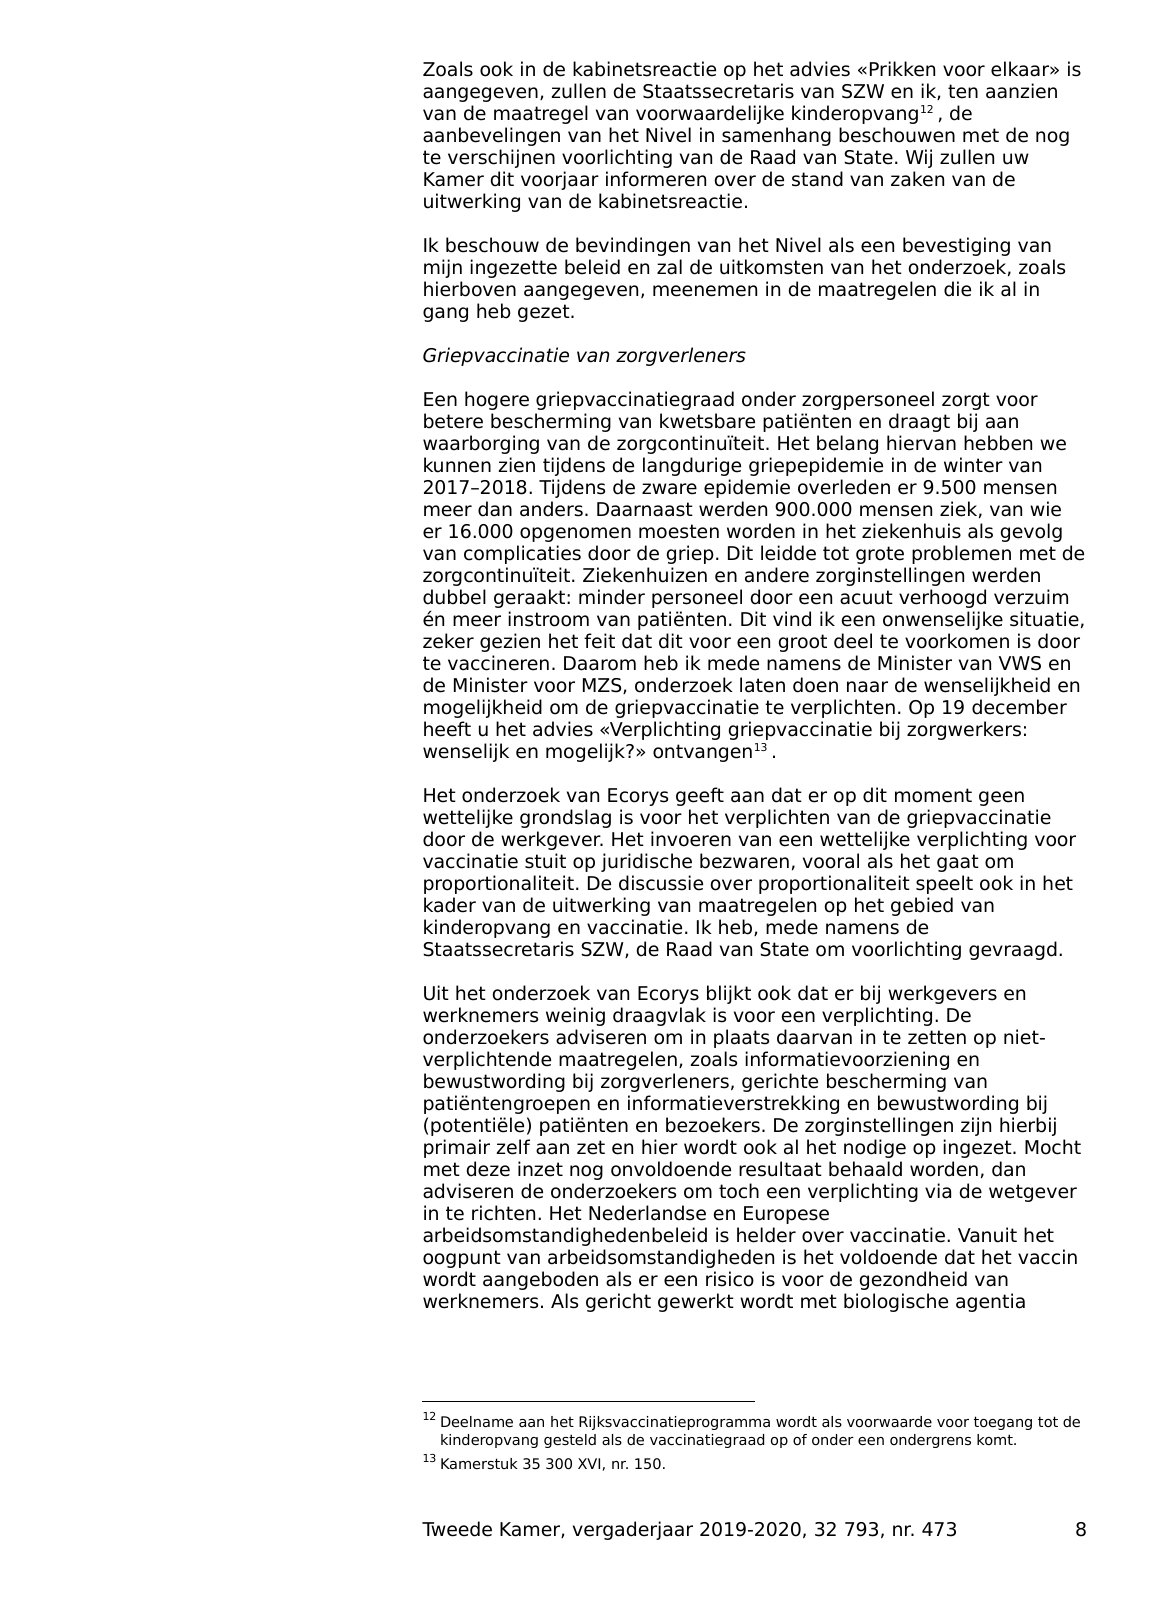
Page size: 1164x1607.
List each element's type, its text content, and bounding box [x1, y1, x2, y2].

text Een hogere griepvaccinatiegraad onder zorgpersoneel zorgt voor betere bescherming van kwetsbare patiënten en draagt bij aan waarborging van de zorgcontinuïteit. Het belang hiervan hebben we kunnen zien tijdens de langdurige griepepidemie in de winter van 2017–2018. Tijdens de zware epidemie overleden er 9.500 mensen meer dan anders. Daarnaast werden 900.000 mensen ziek, van wie er 16.000 opgenomen moesten worden in het ziekenhuis als gevolg van complicaties door de griep. Dit leidde tot grote problemen met de zorgcontinuïteit. Ziekenhuizen en andere zorginstellingen werden dubbel geraakt: minder personeel door een acuut verhoogd verzuim én meer instroom van patiënten. Dit vind ik een onwenselijke situatie, zeker gezien het feit dat dit voor een groot deel te voorkomen is door te vaccineren. Daarom heb ik mede namens de Minister van VWS en de Minister voor MZS, onderzoek laten doen naar de wenselijkheid en mogelijkheid om de griepvaccinatie te verplichten. Op 19 december heeft u het advies «Verplichting griepvaccinatie bij zorgwerkers: wenselijk en mogelijk?» ontvangen. [422, 389, 1087, 763]
text Kamerstuk 35 300 XVI, nr. 150. [422, 1452, 1087, 1474]
text Ik beschouw de bevindingen van het Nivel als een bevestiging van mijn ingezette beleid en zal de uitkomsten van het onderzoek, zoals hierboven aangegeven, meenemen in de maatregelen die ik al in gang heb gezet. [422, 235, 1087, 323]
subtitle Griepvaccinatie van zorgverleners [422, 345, 1087, 367]
text Het onderzoek van Ecorys geeft aan dat er op dit moment geen wettelijke grondslag is voor het verplichten van de griepvaccinatie door de werkgever. Het invoeren van een wettelijke verplichting voor vaccinatie stuit op juridische bezwaren, vooral als het gaat om proportionaliteit. De discussie over proportionaliteit speelt ook in het kader van de uitwerking van maatregelen op het gebied van kinderopvang en vaccinatie. Ik heb, mede namens de Staatssecretaris SZW, de Raad van State om voorlichting gevraagd. [422, 785, 1087, 961]
text Zoals ook in de kabinetsreactie op het advies «Prikken voor elkaar» is aangegeven, zullen de Staatssecretaris van SZW en ik, ten aanzien van de maatregel van voorwaardelijke kinderopvang, de aanbevelingen van het Nivel in samenhang beschouwen met de nog te verschijnen voorlichting van de Raad van State. Wij zullen uw Kamer dit voorjaar informeren over de stand van zaken van de uitwerking van de kabinetsreactie. [422, 59, 1087, 213]
text Uit het onderzoek van Ecorys blijkt ook dat er bij werkgevers en werknemers weinig draagvlak is voor een verplichting. De onderzoekers adviseren om in plaats daarvan in te zetten op niet-verplichtende maatregelen, zoals informatievoorziening en bewustwording bij zorgverleners, gerichte bescherming van patiëntengroepen en informatieverstrekking en bewustwording bij (potentiële) patiënten en bezoekers. De zorginstellingen zijn hierbij primair zelf aan zet en hier wordt ook al het nodige op ingezet. Mocht met deze inzet nog onvoldoende resultaat behaald worden, dan adviseren de onderzoekers om toch een verplichting via de wetgever in te richten. Het Nederlandse en Europese arbeidsomstandighedenbeleid is helder over vaccinatie. Vanuit het oogpunt van arbeidsomstandigheden is het voldoende dat het vaccin wordt aangeboden als er een risico is voor de gezondheid van werknemers. Als gericht gewerkt wordt met biologische agentia [422, 983, 1087, 1335]
text Deelname aan het Rijksvaccinatieprogramma wordt als voorwaarde voor toegang tot de kinderopvang gesteld als de vaccinatiegraad op of onder een ondergrens komt. [422, 1410, 1087, 1449]
